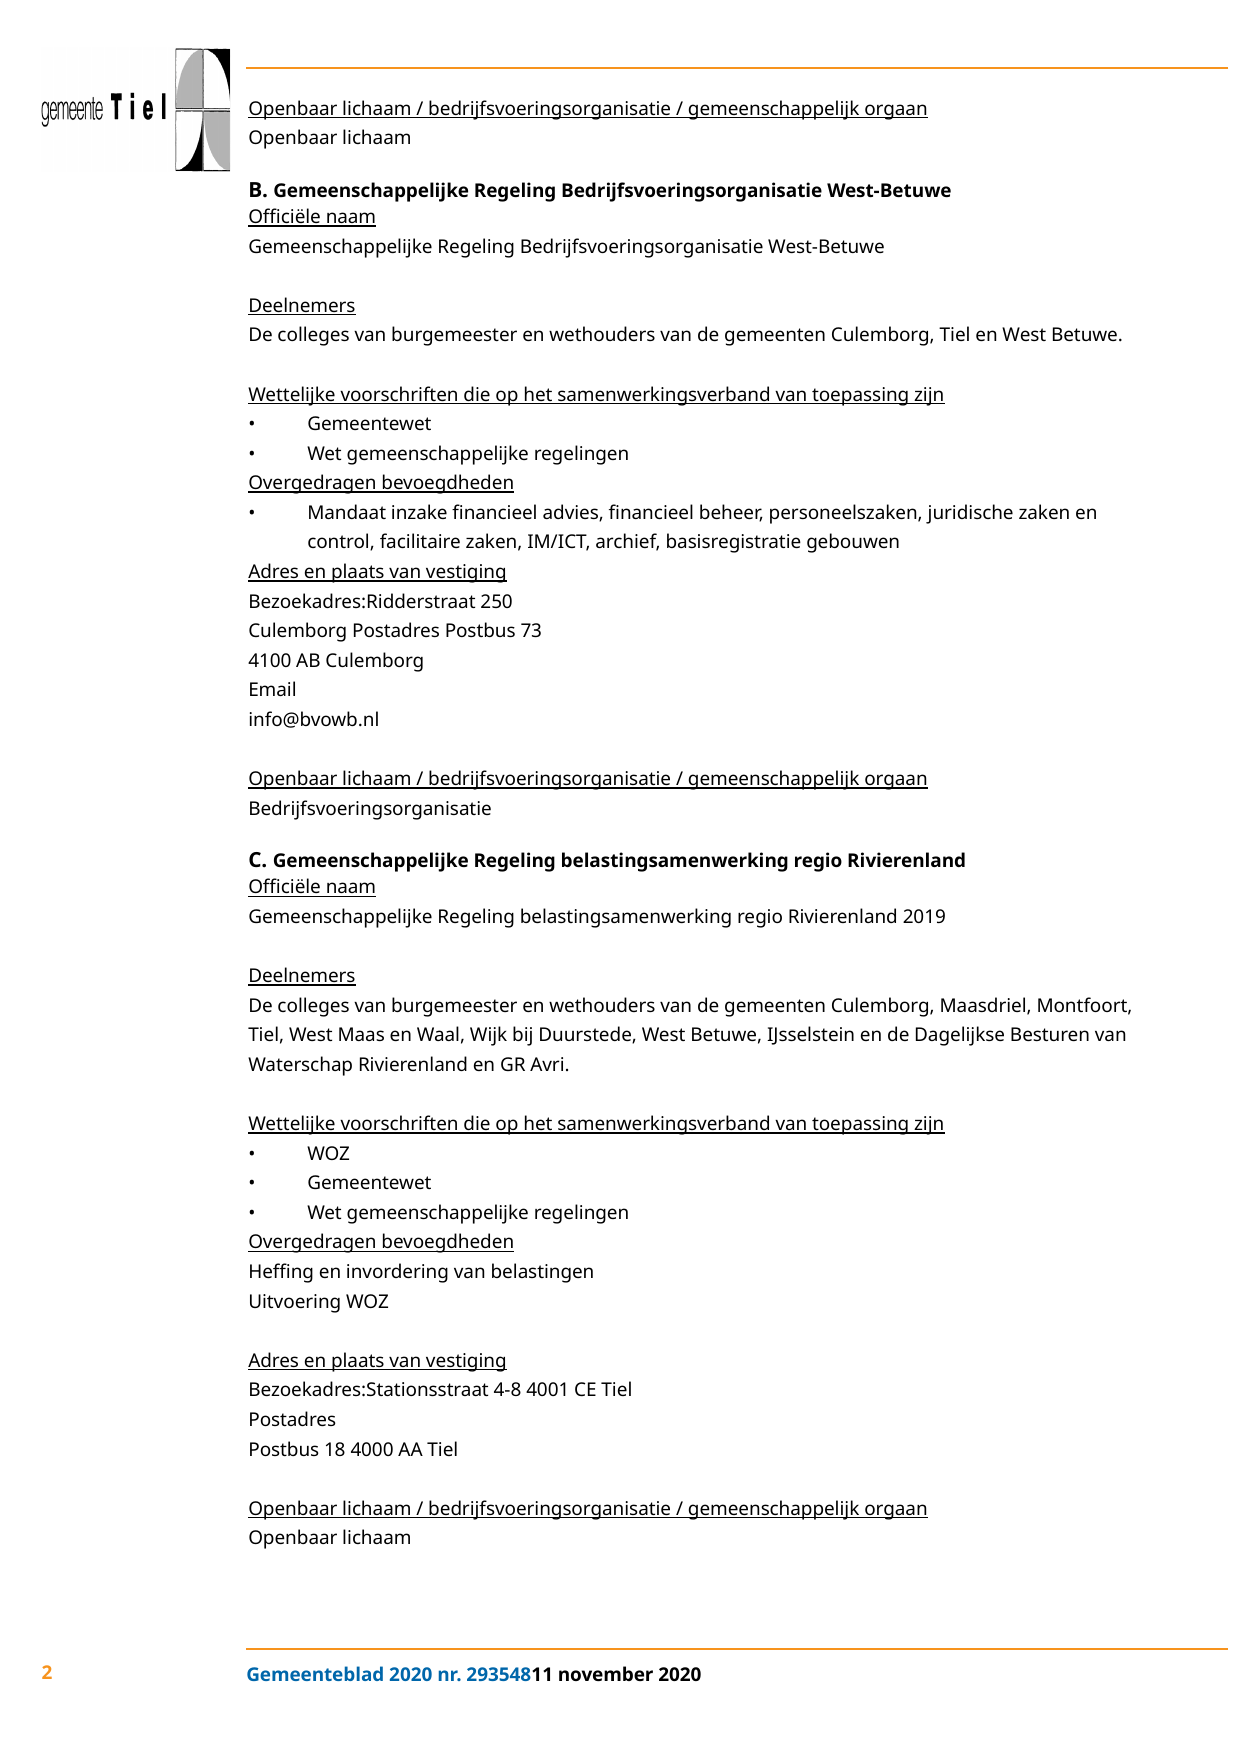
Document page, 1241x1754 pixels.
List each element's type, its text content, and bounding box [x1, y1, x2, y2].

text Wettelijke voorschriften die op het samenwerkingsverband van toepassing zijn [248, 1110, 1152, 1136]
text Deelnemers [248, 292, 1152, 318]
list Mandaat inzake financieel advies, financieel beheer, personeelszaken, juridische zaken en control, facilitaire zaken, IM/ICT, archief, basisregistratie gebouwen [248, 499, 1152, 554]
text Bezoekadres:Stationsstraat 4-8 4001 CE Tiel [248, 1377, 1152, 1402]
text Email [248, 677, 1152, 702]
list Gemeentewet [248, 410, 1152, 436]
list WOZ [248, 1140, 1152, 1166]
text Overgedragen bevoegdheden [248, 1229, 1152, 1254]
text De colleges van burgemeester en wethouders van de gemeenten Culemborg, Tiel en West Betuwe. [248, 322, 1152, 347]
text Culemborg Postadres Postbus 73 [248, 617, 1152, 643]
text Uitvoering WOZ [248, 1288, 1152, 1314]
text Heffing en invordering van belastingen [248, 1258, 1152, 1284]
text Openbaar lichaam [248, 1524, 1152, 1550]
text Adres en plaats van vestiging [248, 558, 1152, 584]
picture [41, 47, 231, 172]
text Wettelijke voorschriften die op het samenwerkingsverband van toepassing zijn [248, 381, 1152, 406]
text Postadres [248, 1406, 1152, 1432]
text Openbaar lichaam / bedrijfsvoeringsorganisatie / gemeenschappelijk orgaan [248, 1495, 1152, 1521]
text Officiële naam [248, 874, 1152, 899]
text Openbaar lichaam / bedrijfsvoeringsorganisatie / gemeenschappelijk orgaan [248, 95, 1152, 121]
text C. Gemeenschappelijke Regeling belastingsamenwerking regio Rivierenland [248, 845, 1152, 874]
list Wet gemeenschappelijke regelingen [248, 1199, 1152, 1225]
text Gemeenschappelijke Regeling Bedrijfsvoeringsorganisatie West-Betuwe [248, 233, 1152, 258]
list Wet gemeenschappelijke regelingen [248, 440, 1152, 466]
text Openbaar lichaam [248, 124, 1152, 150]
text Officiële naam [248, 203, 1152, 229]
text Postbus 18 4000 AA Tiel [248, 1436, 1152, 1462]
text Adres en plaats van vestiging [248, 1347, 1152, 1373]
text Openbaar lichaam / bedrijfsvoeringsorganisatie / gemeenschappelijk orgaan [248, 765, 1152, 791]
text Bedrijfsvoeringsorganisatie [248, 795, 1152, 821]
text Bezoekadres:Ridderstraat 250 [248, 588, 1152, 613]
text De colleges van burgemeester en wethouders van de gemeenten Culemborg, Maasdriel, Montfoort, Tiel, West Maas en Waal, Wijk bij Duurstede, West Betuwe, IJsselstein en de Dagelijkse Besturen van Waterschap Rivierenland en GR Avri. [248, 992, 1152, 1077]
text Gemeenschappelijke Regeling belastingsamenwerking regio Rivierenland 2019 [248, 903, 1152, 929]
text 4100 AB Culemborg [248, 647, 1152, 673]
text Deelnemers [248, 962, 1152, 988]
text B. Gemeenschappelijke Regeling Bedrijfsvoeringsorganisatie West-Betuwe [248, 175, 1152, 203]
list Gemeentewet [248, 1169, 1152, 1195]
text Overgedragen bevoegdheden [248, 469, 1152, 495]
text info@bvowb.nl [248, 706, 1152, 732]
